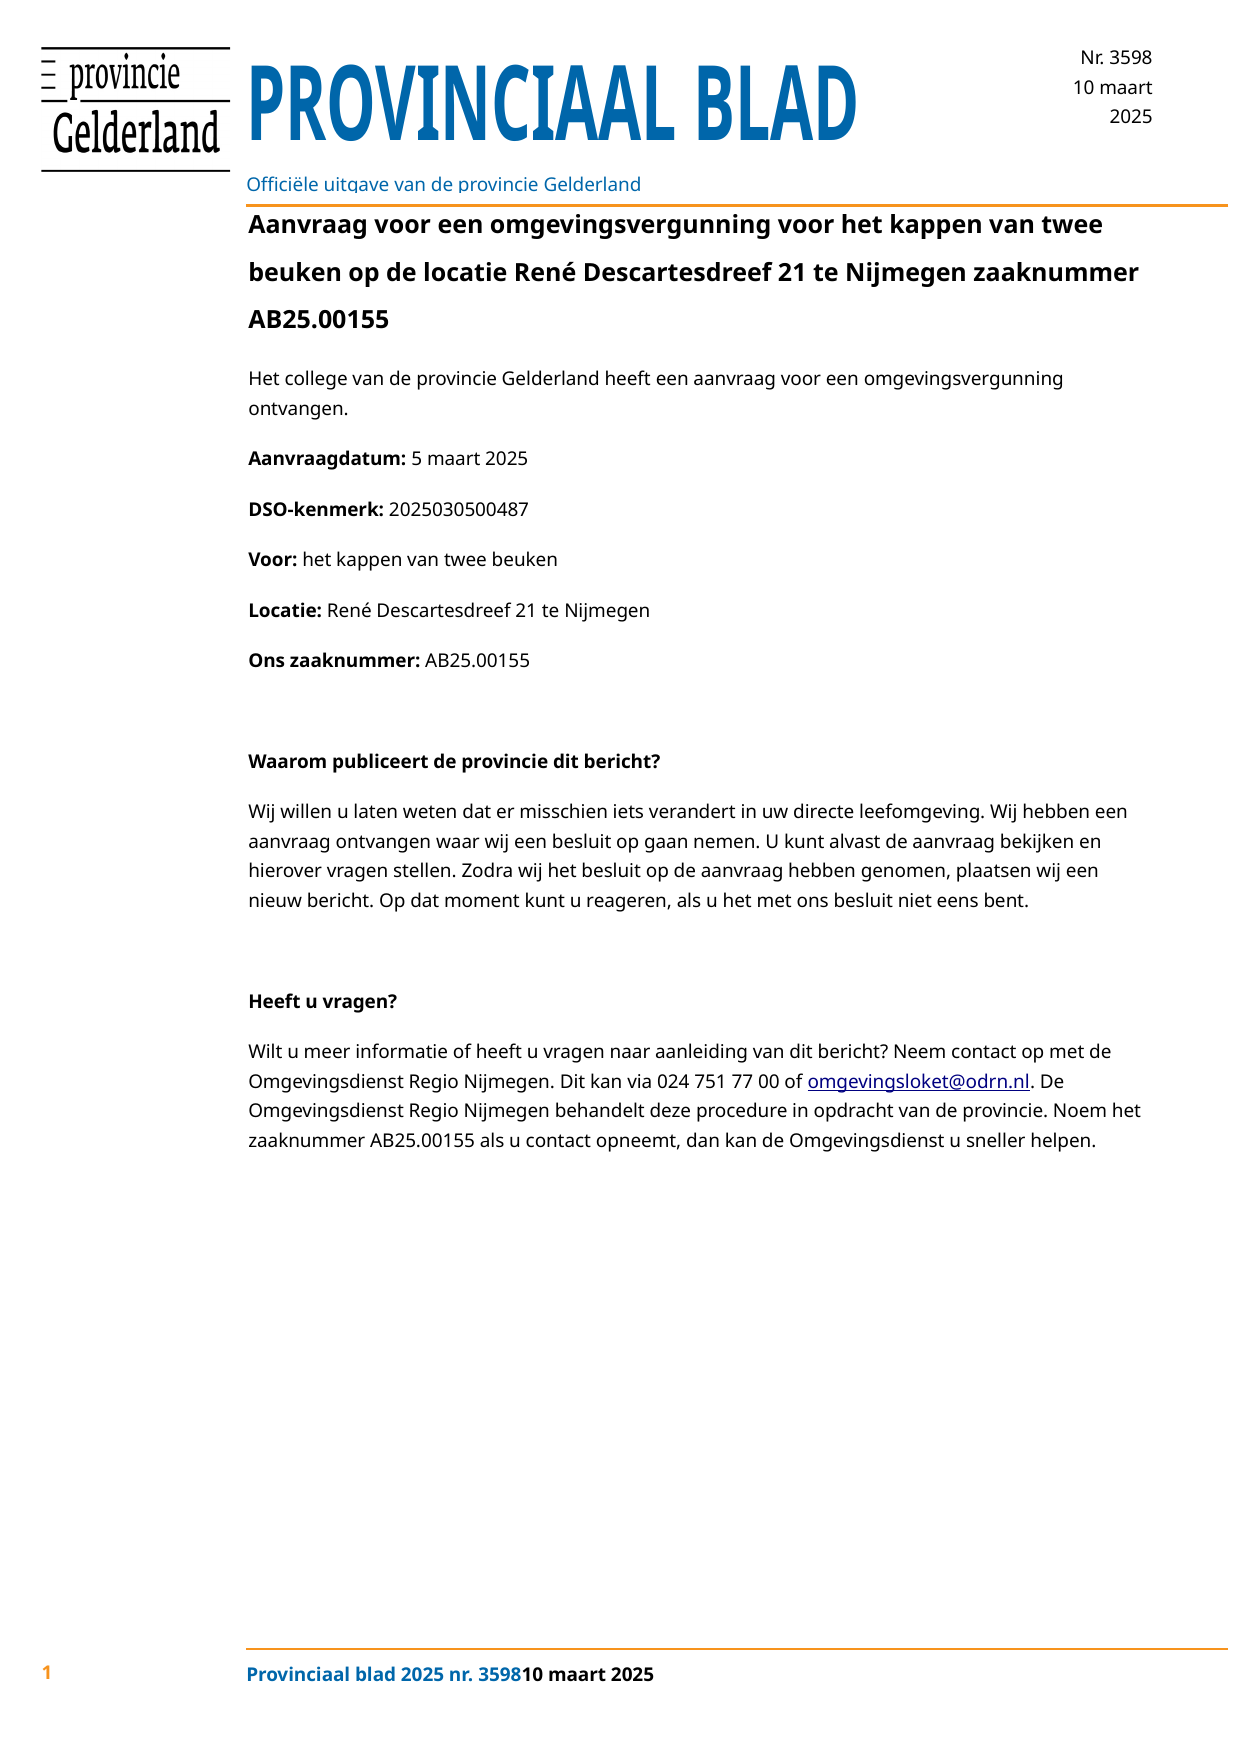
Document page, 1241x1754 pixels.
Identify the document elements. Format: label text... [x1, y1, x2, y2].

text Voor: het kappen van twee beuken [248, 546, 1152, 572]
picture [41, 47, 231, 172]
text Locatie: René Descartesdreef 21 te Nijmegen [248, 597, 1152, 622]
text Het college van de provincie Gelderland heeft een aanvraag voor een omgevingsvergunning ontvangen. [248, 366, 1152, 421]
text Aanvraagdatum: 5 maart 2025 [248, 446, 1152, 471]
text Aanvraag voor een omgevingsvergunning voor het kappen van twee beuken op de locatie René Descartesdreef 21 te Nijmegen zaaknummer AB25.00155 [248, 207, 1152, 336]
text Wij willen u laten weten dat er misschien iets verandert in uw directe leefomgeving. Wij hebben een aanvraag ontvangen waar wij een besluit op gaan nemen. U kunt alvast de aanvraag bekijken en hierover vragen stellen. Zodra wij het besluit op de aanvraag hebben genomen, plaatsen wij een nieuw bericht. Op dat moment kunt u reageren, als u het met ons besluit niet eens bent. [248, 798, 1152, 913]
text Wilt u meer informatie of heeft u vragen naar aanleiding van dit bericht? Neem contact op met de Omgevingsdienst Regio Nijmegen. Dit kan via 024 751 77 00 of omgevingsloket@odrn.nl. De Omgevingsdienst Regio Nijmegen behandelt deze procedure in opdracht van de provincie. Noem het zaaknummer AB25.00155 als u contact opneemt, dan kan de Omgevingsdienst u sneller helpen. [248, 1038, 1152, 1153]
text Waarom publiceert de provincie dit bericht? [248, 748, 1152, 774]
text Ons zaaknummer: AB25.00155 [248, 647, 1152, 673]
text Heeft u vragen? [248, 988, 1152, 1014]
text DSO-kenmerk: 2025030500487 [248, 496, 1152, 522]
